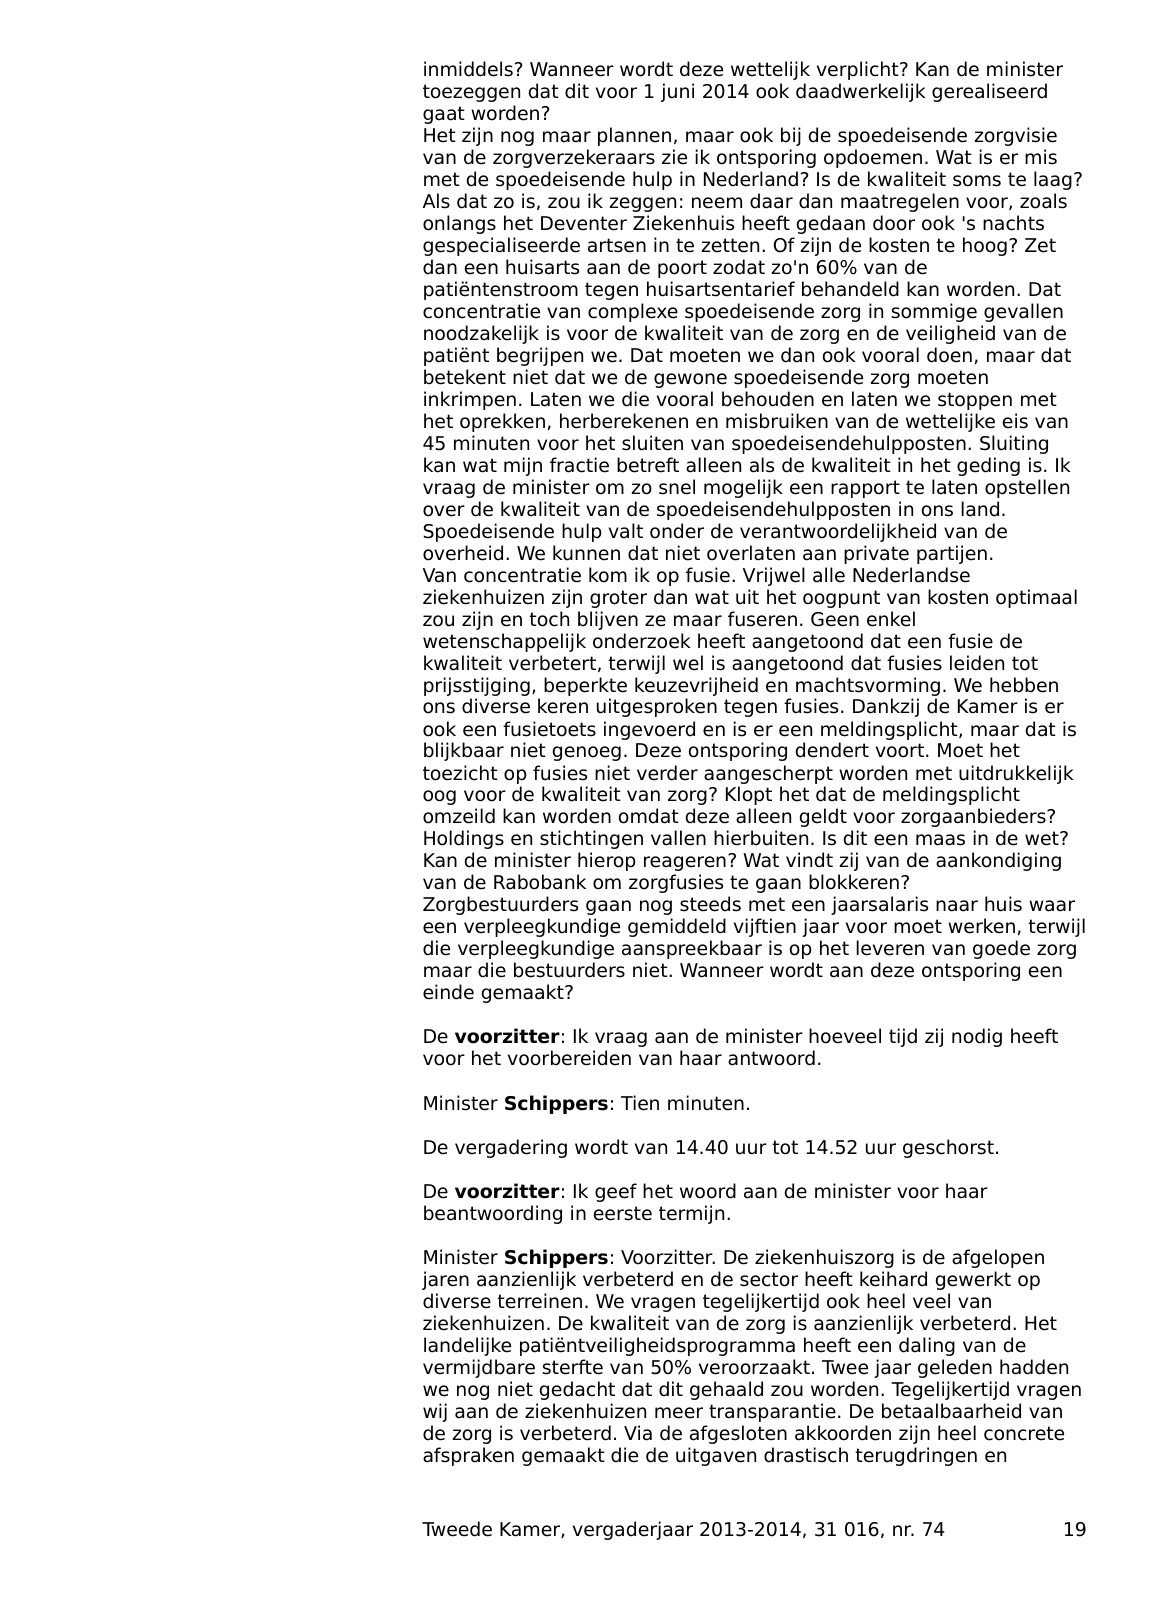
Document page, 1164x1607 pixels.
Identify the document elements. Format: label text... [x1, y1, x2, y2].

text Van concentratie kom ik op fusie. Vrijwel alle Nederlandse ziekenhuizen zijn groter dan wat uit het oogpunt van kosten optimaal zou zijn en toch blijven ze maar fuseren. Geen enkel wetenschappelijk onderzoek heeft aangetoond dat een fusie de kwaliteit verbetert, terwijl wel is aangetoond dat fusies leiden tot prijsstijging, beperkte keuzevrijheid en machtsvorming. We hebben ons diverse keren uitgesproken tegen fusies. Dankzij de Kamer is er ook een fusietoets ingevoerd en is er een meldingsplicht, maar dat is blijkbaar niet genoeg. Deze ontsporing dendert voort. Moet het toezicht op fusies niet verder aangescherpt worden met uitdrukkelijk oog voor de kwaliteit van zorg? Klopt het dat de meldingsplicht omzeild kan worden omdat deze alleen geldt voor zorgaanbieders? Holdings en stichtingen vallen hierbuiten. Is dit een maas in de wet? Kan de minister hierop reageren? Wat vindt zij van de aankondiging van de Rabobank om zorgfusies te gaan blokkeren? [422, 564, 1087, 894]
text inmiddels? Wanneer wordt deze wettelijk verplicht? Kan de minister toezeggen dat dit voor 1 juni 2014 ook daadwerkelijk gerealiseerd gaat worden? [422, 59, 1087, 125]
text Minister Schippers: Voorzitter. De ziekenhuiszorg is de afgelopen jaren aanzienlijk verbeterd en de sector heeft keihard gewerkt op diverse terreinen. We vragen tegelijkertijd ook heel veel van ziekenhuizen. De kwaliteit van de zorg is aanzienlijk verbeterd. Het landelijke patiëntveiligheidsprogramma heeft een daling van de vermijdbare sterfte van 50% veroorzaakt. Twee jaar geleden hadden we nog niet gedacht dat dit gehaald zou worden. Tegelijkertijd vragen wij aan de ziekenhuizen meer transparantie. De betaalbaarheid van de zorg is verbeterd. Via de afgesloten akkoorden zijn heel concrete afspraken gemaakt die de uitgaven drastisch terugdringen en [422, 1247, 1087, 1467]
text De vergadering wordt van 14.40 uur tot 14.52 uur geschorst. [422, 1137, 1087, 1159]
text Zorgbestuurders gaan nog steeds met een jaarsalaris naar huis waar een verpleegkundige gemiddeld vijftien jaar voor moet werken, terwijl die verpleegkundige aanspreekbaar is op het leveren van goede zorg maar die bestuurders niet. Wanneer wordt aan deze ontsporing een einde gemaakt? [422, 894, 1087, 1004]
text De voorzitter: Ik geef het woord aan de minister voor haar beantwoording in eerste termijn. [422, 1181, 1087, 1225]
text De voorzitter: Ik vraag aan de minister hoeveel tijd zij nodig heeft voor het voorbereiden van haar antwoord. [422, 1026, 1087, 1070]
text Het zijn nog maar plannen, maar ook bij de spoedeisende zorgvisie van de zorgverzekeraars zie ik ontsporing opdoemen. Wat is er mis met de spoedeisende hulp in Nederland? Is de kwaliteit soms te laag? Als dat zo is, zou ik zeggen: neem daar dan maatregelen voor, zoals onlangs het Deventer Ziekenhuis heeft gedaan door ook 's nachts gespecialiseerde artsen in te zetten. Of zijn de kosten te hoog? Zet dan een huisarts aan de poort zodat zo'n 60% van de patiëntenstroom tegen huisartsentarief behandeld kan worden. Dat concentratie van complexe spoedeisende zorg in sommige gevallen noodzakelijk is voor de kwaliteit van de zorg en de veiligheid van de patiënt begrijpen we. Dat moeten we dan ook vooral doen, maar dat betekent niet dat we de gewone spoedeisende zorg moeten inkrimpen. Laten we die vooral behouden en laten we stoppen met het oprekken, herberekenen en misbruiken van de wettelijke eis van 45 minuten voor het sluiten van spoedeisendehulpposten. Sluiting kan wat mijn fractie betreft alleen als de kwaliteit in het geding is. Ik vraag de minister om zo snel mogelijk een rapport te laten opstellen over de kwaliteit van de spoedeisendehulpposten in ons land. Spoedeisende hulp valt onder de verantwoordelijkheid van de overheid. We kunnen dat niet overlaten aan private partijen. [422, 125, 1087, 564]
text Minister Schippers: Tien minuten. [422, 1092, 1087, 1114]
